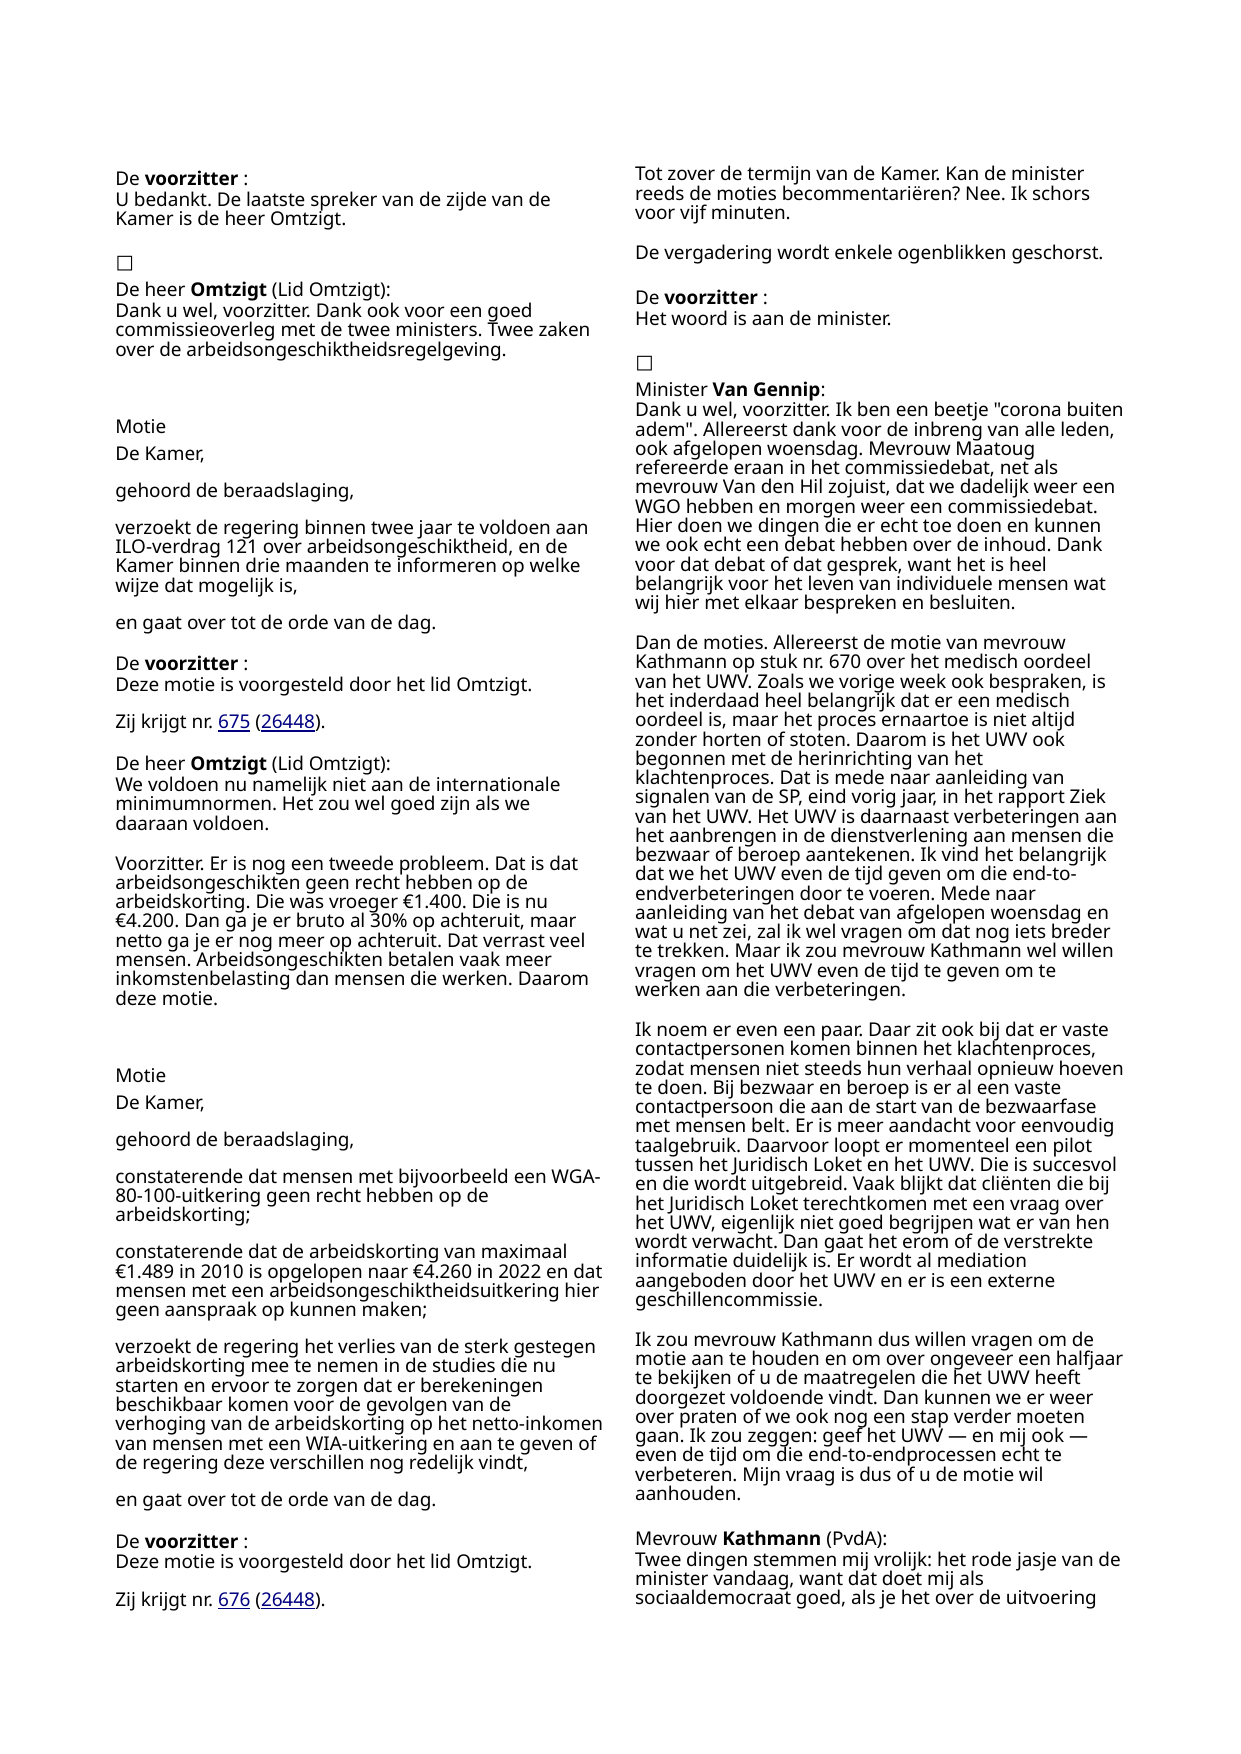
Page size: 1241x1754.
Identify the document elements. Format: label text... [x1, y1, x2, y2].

text Dank u wel, voorzitter. Ik ben een beetje "corona buiten adem". Allereerst dank voor de inbreng van alle leden, ook afgelopen woensdag. Mevrouw Maatoug refereerde eraan in het commissiedebat, net als mevrouw Van den Hil zojuist, dat we dadelijk weer een WGO hebben en morgen weer een commissiedebat. Hier doen we dingen die er echt toe doen en kunnen we ook echt een debat hebben over de inhoud. Dank voor dat debat of dat gesprek, want het is heel belangrijk voor het leven van individuele mensen wat wij hier met elkaar bespreken en besluiten. [635, 401, 1125, 613]
text Ik noem er even een paar. Daar zit ook bij dat er vaste contactpersonen komen binnen het klachtenproces, zodat mensen niet steeds hun verhaal opnieuw hoeven te doen. Bij bezwaar en beroep is er al een vaste contactpersoon die aan de start van de bezwaarfase met mensen belt. Er is meer aandacht voor eenvoudig taalgebruik. Daarvoor loopt er momenteel een pilot tussen het Juridisch Loket en het UWV. Die is succesvol en die wordt uitgebreid. Vaak blijkt dat cliënten die bij het Juridisch Loket terechtkomen met een vraag over het UWV, eigenlijk niet goed begrijpen wat er van hen wordt verwacht. Dan gaat het erom of de verstrekte informatie duidelijk is. Er wordt al mediation aangeboden door het UWV en er is een externe geschillencommissie. [635, 1021, 1125, 1310]
text constaterende dat de arbeidskorting van maximaal €1.489 in 2010 is opgelopen naar €4.260 in 2022 en dat mensen met een arbeidsongeschiktheidsuitkering hier geen aanspraak op kunnen maken; [115, 1243, 605, 1321]
text De voorzitter : [635, 284, 1125, 310]
text Dank u wel, voorzitter. Dank ook voor een goed commissieoverleg met de twee ministers. Twee zaken over de arbeidsongeschiktheidsregelgeving. [115, 302, 605, 360]
text Zij krijgt nr. 676 (26448). [115, 1591, 605, 1610]
text Zij krijgt nr. 675 (26448). [115, 713, 605, 733]
text De Kamer, [115, 445, 605, 464]
text De voorzitter : [115, 651, 605, 676]
text De heer Omtzigt (Lid Omtzigt): [115, 276, 605, 302]
text Tot zover de termijn van de Kamer. Kan de minister reeds de moties becommentariëren? Nee. Ik schors voor vijf minuten. [635, 165, 1125, 223]
text Motie [115, 413, 605, 439]
text gehoord de beraadslaging, [115, 1131, 605, 1150]
text Dan de moties. Allereerst de motie van mevrouw Kathmann op stuk nr. 670 over het medisch oordeel van het UWV. Zoals we vorige week ook bespraken, is het inderdaad heel belangrijk dat er een medisch oordeel is, maar het proces ernaartoe is niet altijd zonder horten of stoten. Daarom is het UWV ook begonnen met de herinrichting van het klachtenproces. Dat is mede naar aanleiding van signalen van de SP, eind vorig jaar, in het rapport Ziek van het UWV. Het UWV is daarnaast verbeteringen aan het aanbrengen in de dienstverlening aan mensen die bezwaar of beroep aantekenen. Ik vind het belangrijk dat we het UWV even de tijd geven om die end-to-endverbeteringen door te voeren. Mede naar aanleiding van het debat van afgelopen woensdag en wat u net zei, zal ik wel vragen om dat nog iets breder te trekken. Maar ik zou mevrouw Kathmann wel willen vragen om het UWV even de tijd te geven om te werken aan die verbeteringen. [635, 634, 1125, 1000]
text ⬜ [635, 350, 1125, 376]
text ⬜ [115, 251, 605, 276]
text De heer Omtzigt (Lid Omtzigt): [115, 750, 605, 776]
text Deze motie is voorgesteld door het lid Omtzigt. [115, 1553, 605, 1573]
text Mevrouw Kathmann (PvdA): [635, 1525, 1125, 1551]
text De voorzitter : [115, 1528, 605, 1553]
text We voldoen nu namelijk niet aan de internationale minimumnormen. Het zou wel goed zijn als we daaraan voldoen. [115, 776, 605, 834]
text constaterende dat mensen met bijvoorbeeld een WGA-80-100-uitkering geen recht hebben op de arbeidskorting; [115, 1168, 605, 1226]
text gehoord de beraadslaging, [115, 482, 605, 501]
text De voorzitter : [115, 165, 605, 191]
text Motie [115, 1062, 605, 1088]
text U bedankt. De laatste spreker van de zijde van de Kamer is de heer Omtzigt. [115, 191, 605, 230]
text en gaat over tot de orde van de dag. [115, 614, 605, 633]
text De Kamer, [115, 1094, 605, 1113]
text Voorzitter. Er is nog een tweede probleem. Dat is dat arbeidsongeschikten geen recht hebben op de arbeidskorting. Die was vroeger €1.400. Die is nu €4.200. Dan ga je er bruto al 30% op achteruit, maar netto ga je er nog meer op achteruit. Dat verrast veel mensen. Arbeidsongeschikten betalen vaak meer inkomstenbelasting dan mensen die werken. Daarom deze motie. [115, 855, 605, 1009]
text Ik zou mevrouw Kathmann dus willen vragen om de motie aan te houden en om over ongeveer een halfjaar te bekijken of u de maatregelen die het UWV heeft doorgezet voldoende vindt. Dan kunnen we er weer over praten of we ook nog een stap verder moeten gaan. Ik zou zeggen: geef het UWV — en mij ook — even de tijd om die end-to-endprocessen echt te verbeteren. Mijn vraag is dus of u de motie wil aanhouden. [635, 1331, 1125, 1504]
text Deze motie is voorgesteld door het lid Omtzigt. [115, 676, 605, 696]
text verzoekt de regering het verlies van de sterk gestegen arbeidskorting mee te nemen in de studies die nu starten en ervoor te zorgen dat er berekeningen beschikbaar komen voor de gevolgen van de verhoging van de arbeidskorting op het netto-inkomen van mensen met een WIA-uitkering en aan te geven of de regering deze verschillen nog redelijk vindt, [115, 1338, 605, 1473]
text Twee dingen stemmen mij vrolijk: het rode jasje van de minister vandaag, want dat doet mij als sociaaldemocraat goed, als je het over de uitvoering [635, 1551, 1125, 1609]
text Het woord is aan de minister. [635, 310, 1125, 329]
text en gaat over tot de orde van de dag. [115, 1491, 605, 1510]
text De vergadering wordt enkele ogenblikken geschorst. [635, 244, 1125, 263]
text verzoekt de regering binnen twee jaar te voldoen aan ILO-verdrag 121 over arbeidsongeschiktheid, en de Kamer binnen drie maanden te informeren op welke wijze dat mogelijk is, [115, 519, 605, 596]
text Minister Van Gennip: [635, 376, 1125, 401]
